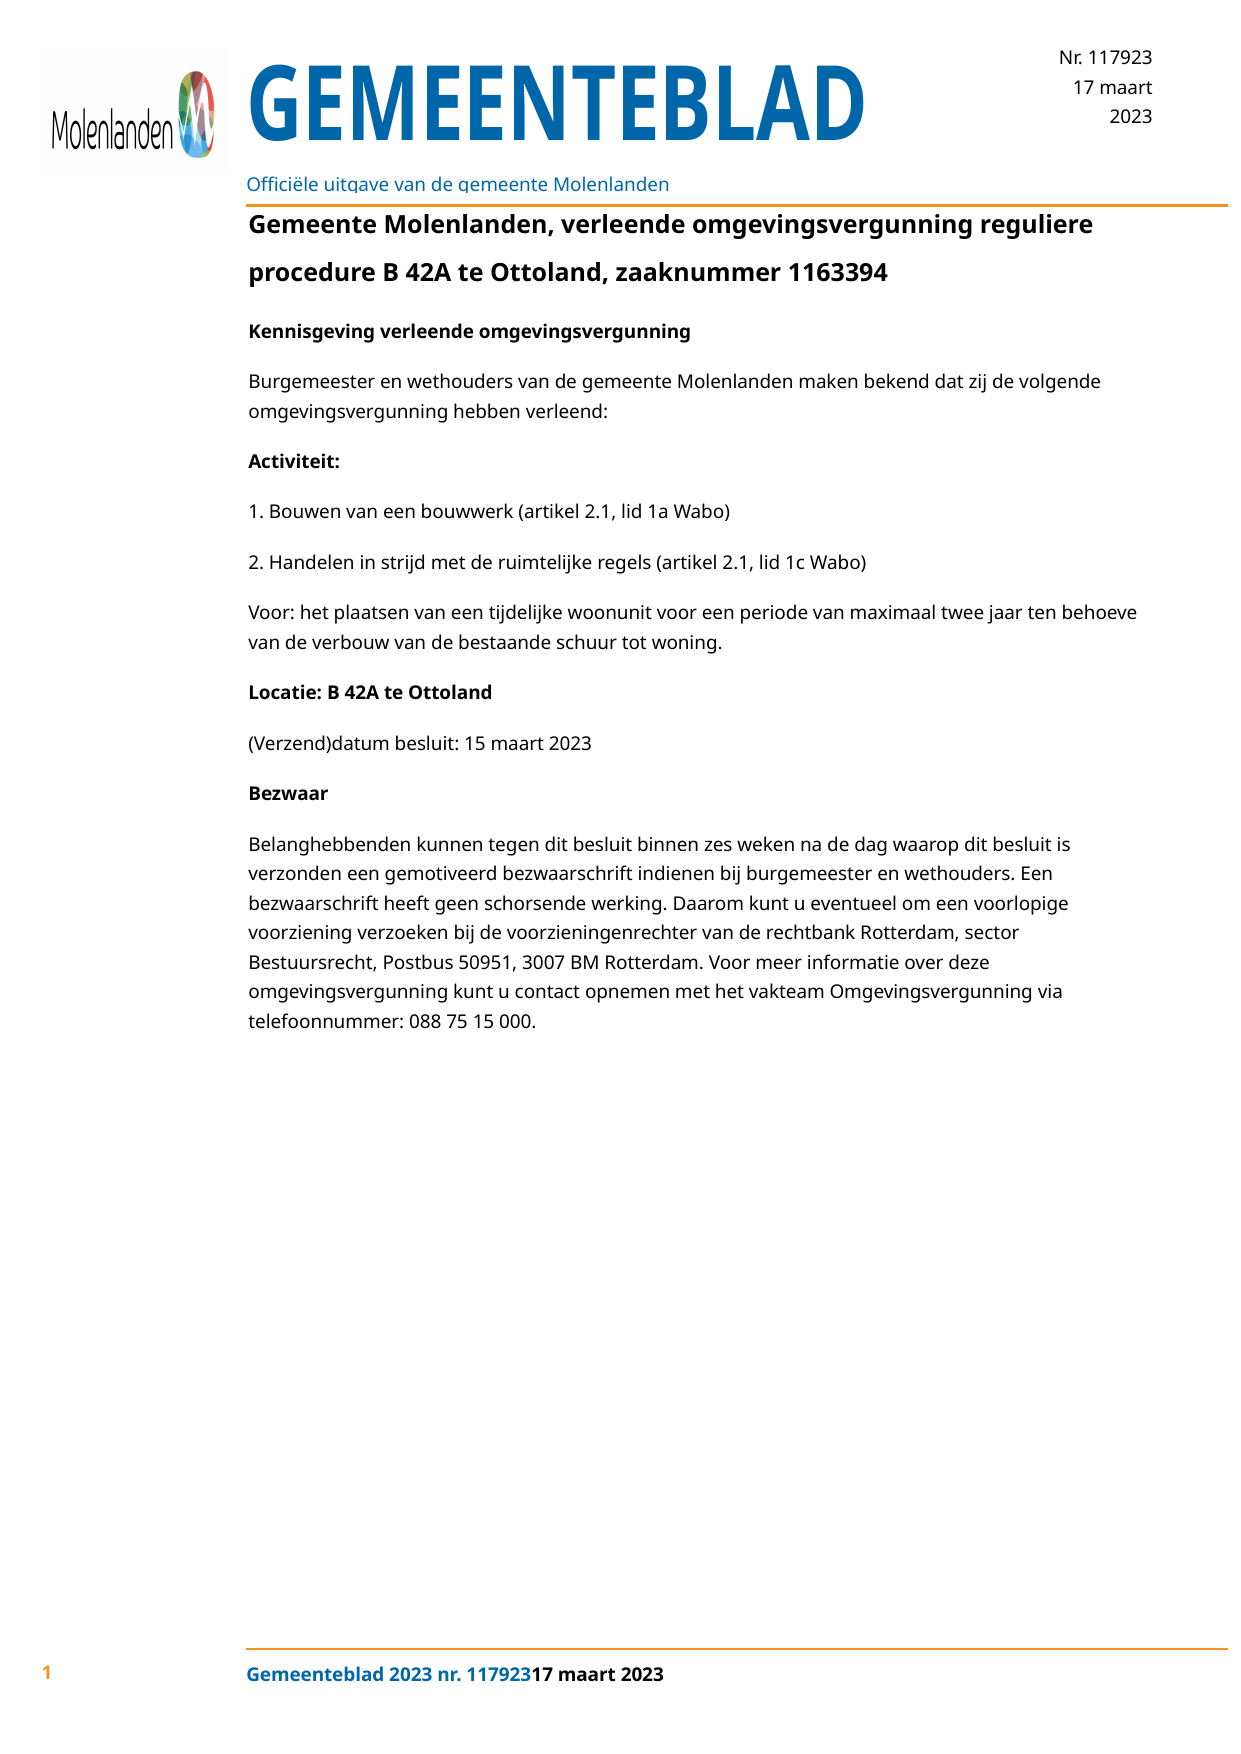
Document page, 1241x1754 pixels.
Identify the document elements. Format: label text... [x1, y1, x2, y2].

text Locatie: B 42A te Ottoland [248, 679, 1152, 705]
text Activiteit: [248, 448, 1152, 474]
text 2. Handelen in strijd met de ruimtelijke regels (artikel 2.1, lid 1c Wabo) [248, 549, 1152, 575]
text 1. Bouwen van een bouwwerk (artikel 2.1, lid 1a Wabo) [248, 499, 1152, 524]
text Kennisgeving verleende omgevingsvergunning [248, 318, 1152, 344]
text Gemeente Molenlanden, verleende omgevingsvergunning reguliere procedure B 42A te Ottoland, zaaknummer 1163394 [248, 207, 1152, 288]
text Bezwaar [248, 780, 1152, 806]
picture [41, 47, 231, 172]
text (Verzend)datum besluit: 15 maart 2023 [248, 730, 1152, 756]
text Belanghebbenden kunnen tegen dit besluit binnen zes weken na de dag waarop dit besluit is verzonden een gemotiveerd bezwaarschrift indienen bij burgemeester en wethouders. Een bezwaarschrift heeft geen schorsende werking. Daarom kunt u eventueel om een voorlopige voorziening verzoeken bij de voorzieningenrechter van de rechtbank Rotterdam, sector Bestuursrecht, Postbus 50951, 3007 BM Rotterdam. Voor meer informatie over deze omgevingsvergunning kunt u contact opnemen met het vakteam Omgevingsvergunning via telefoonnummer: 088 75 15 000. [248, 831, 1152, 1034]
text Burgemeester en wethouders van de gemeente Molenlanden maken bekend dat zij de volgende omgevingsvergunning hebben verleend: [248, 368, 1152, 424]
text Voor: het plaatsen van een tijdelijke woonunit voor een periode van maximaal twee jaar ten behoeve van de verbouw van de bestaande schuur tot woning. [248, 599, 1152, 655]
